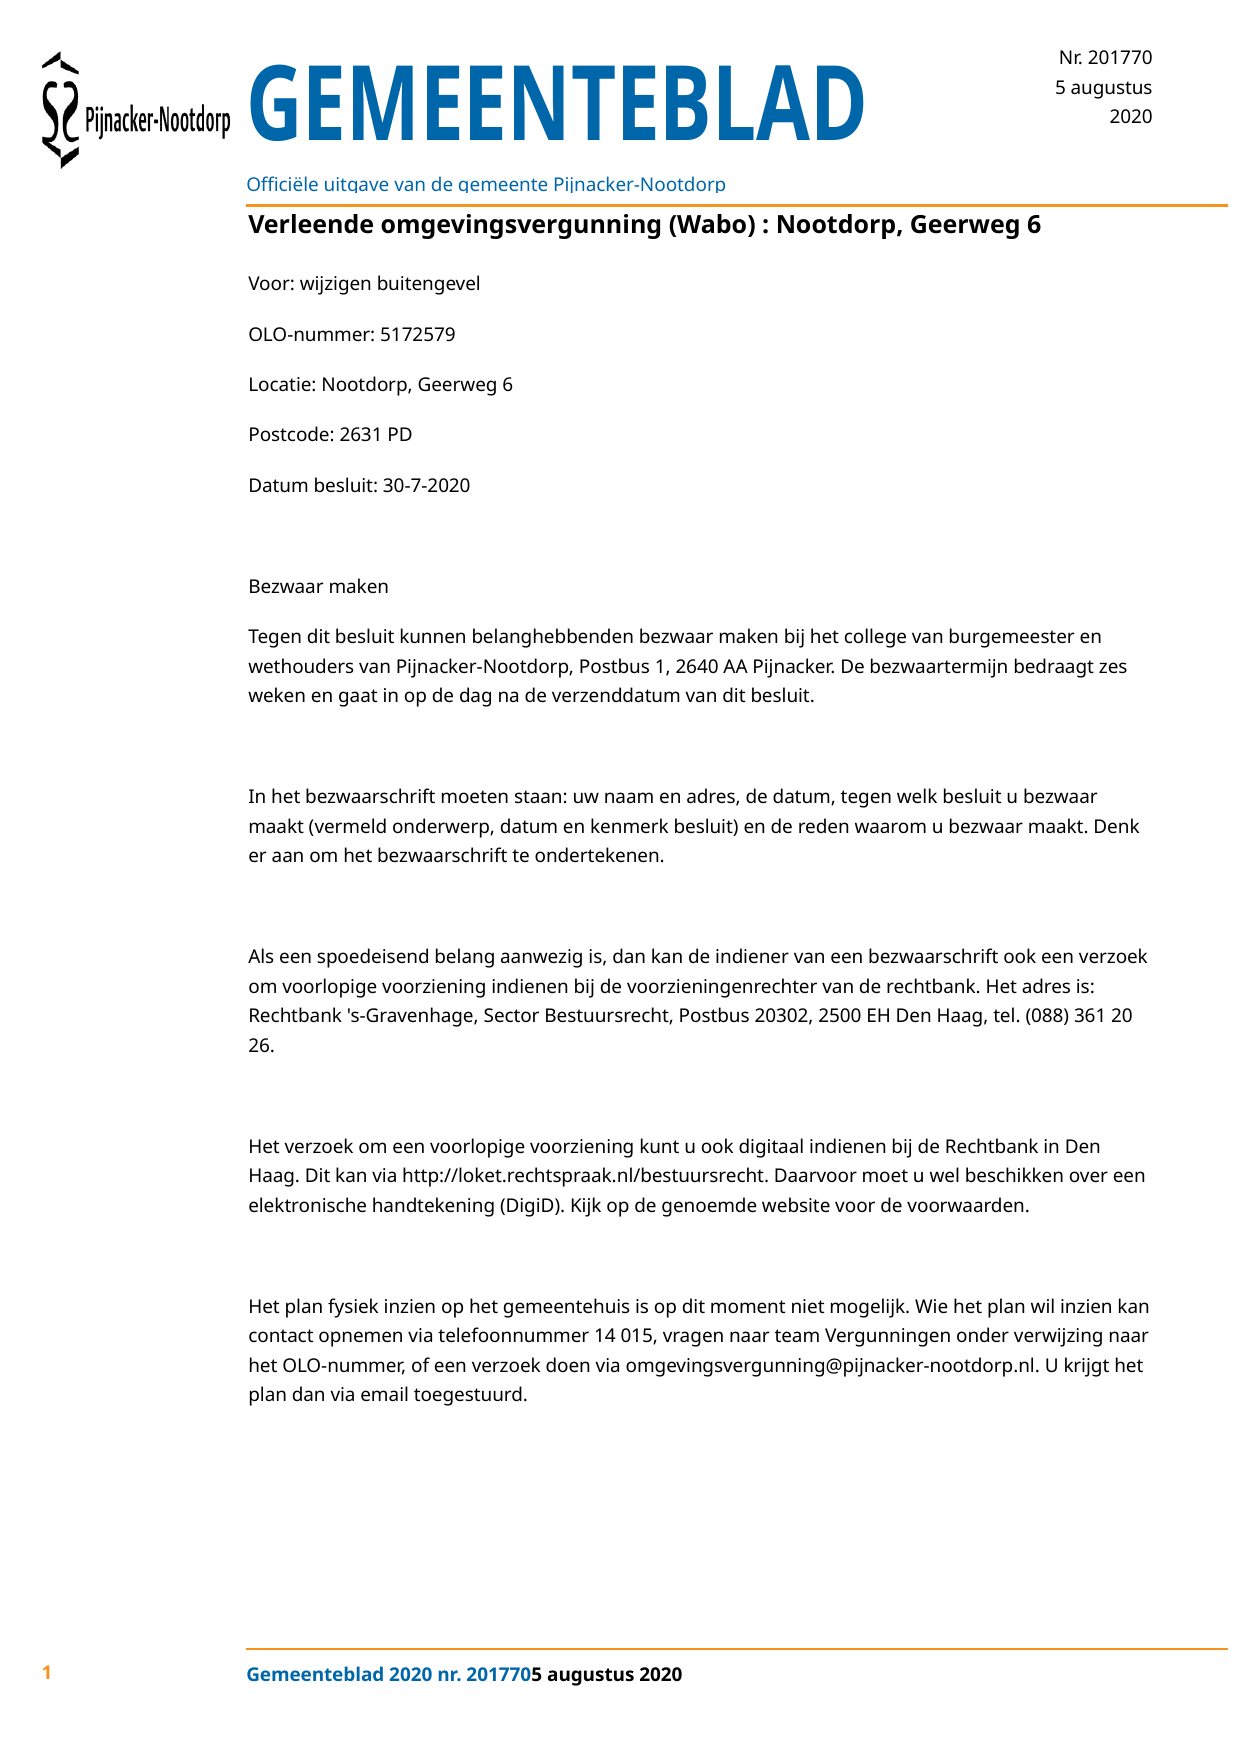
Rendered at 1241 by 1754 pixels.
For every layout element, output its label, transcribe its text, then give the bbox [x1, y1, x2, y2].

text Voor: wijzigen buitengevel [248, 270, 1152, 296]
text Als een spoedeisend belang aanwezig is, dan kan de indiener van een bezwaarschrift ook een verzoek om voorlopige voorziening indienen bij de voorzieningenrechter van de rechtbank. Het adres is: Rechtbank 's-Gravenhage, Sector Bestuursrecht, Postbus 20302, 2500 EH Den Haag, tel. (088) 361 20 26. [248, 943, 1152, 1058]
text OLO-nummer: 5172579 [248, 321, 1152, 346]
picture [41, 47, 231, 172]
text In het bezwaarschrift moeten staan: uw naam en adres, de datum, tegen welk besluit u bezwaar maakt (vermeld onderwerp, datum en kenmerk besluit) en de reden waarom u bezwaar maakt. Denk er aan om het bezwaarschrift te ondertekenen. [248, 783, 1152, 868]
text Locatie: Nootdorp, Geerweg 6 [248, 371, 1152, 397]
text Datum besluit: 30-7-2020 [248, 472, 1152, 498]
text Bezwaar maken [248, 573, 1152, 598]
text Verleende omgevingsvergunning (Wabo) : Nootdorp, Geerweg 6 [248, 207, 1152, 241]
text Tegen dit besluit kunnen belanghebbenden bezwaar maken bij het college van burgemeester en wethouders van Pijnacker-Nootdorp, Postbus 1, 2640 AA Pijnacker. De bezwaartermijn bedraagt zes weken en gaat in op de dag na de verzenddatum van dit besluit. [248, 623, 1152, 708]
text Postcode: 2631 PD [248, 422, 1152, 447]
text Het verzoek om een voorlopige voorziening kunt u ook digitaal indienen bij de Rechtbank in Den Haag. Dit kan via http://loket.rechtspraak.nl/bestuursrecht. Daarvoor moet u wel beschikken over een elektronische handtekening (DigiD). Kijk op de genoemde website voor de voorwaarden. [248, 1133, 1152, 1218]
text Het plan fysiek inzien op het gemeentehuis is op dit moment niet mogelijk. Wie het plan wil inzien kan contact opnemen via telefoonnummer 14 015, vragen naar team Vergunningen onder verwijzing naar het OLO-nummer, of een verzoek doen via omgevingsvergunning@pijnacker-nootdorp.nl. U krijgt het plan dan via email toegestuurd. [248, 1293, 1152, 1407]
